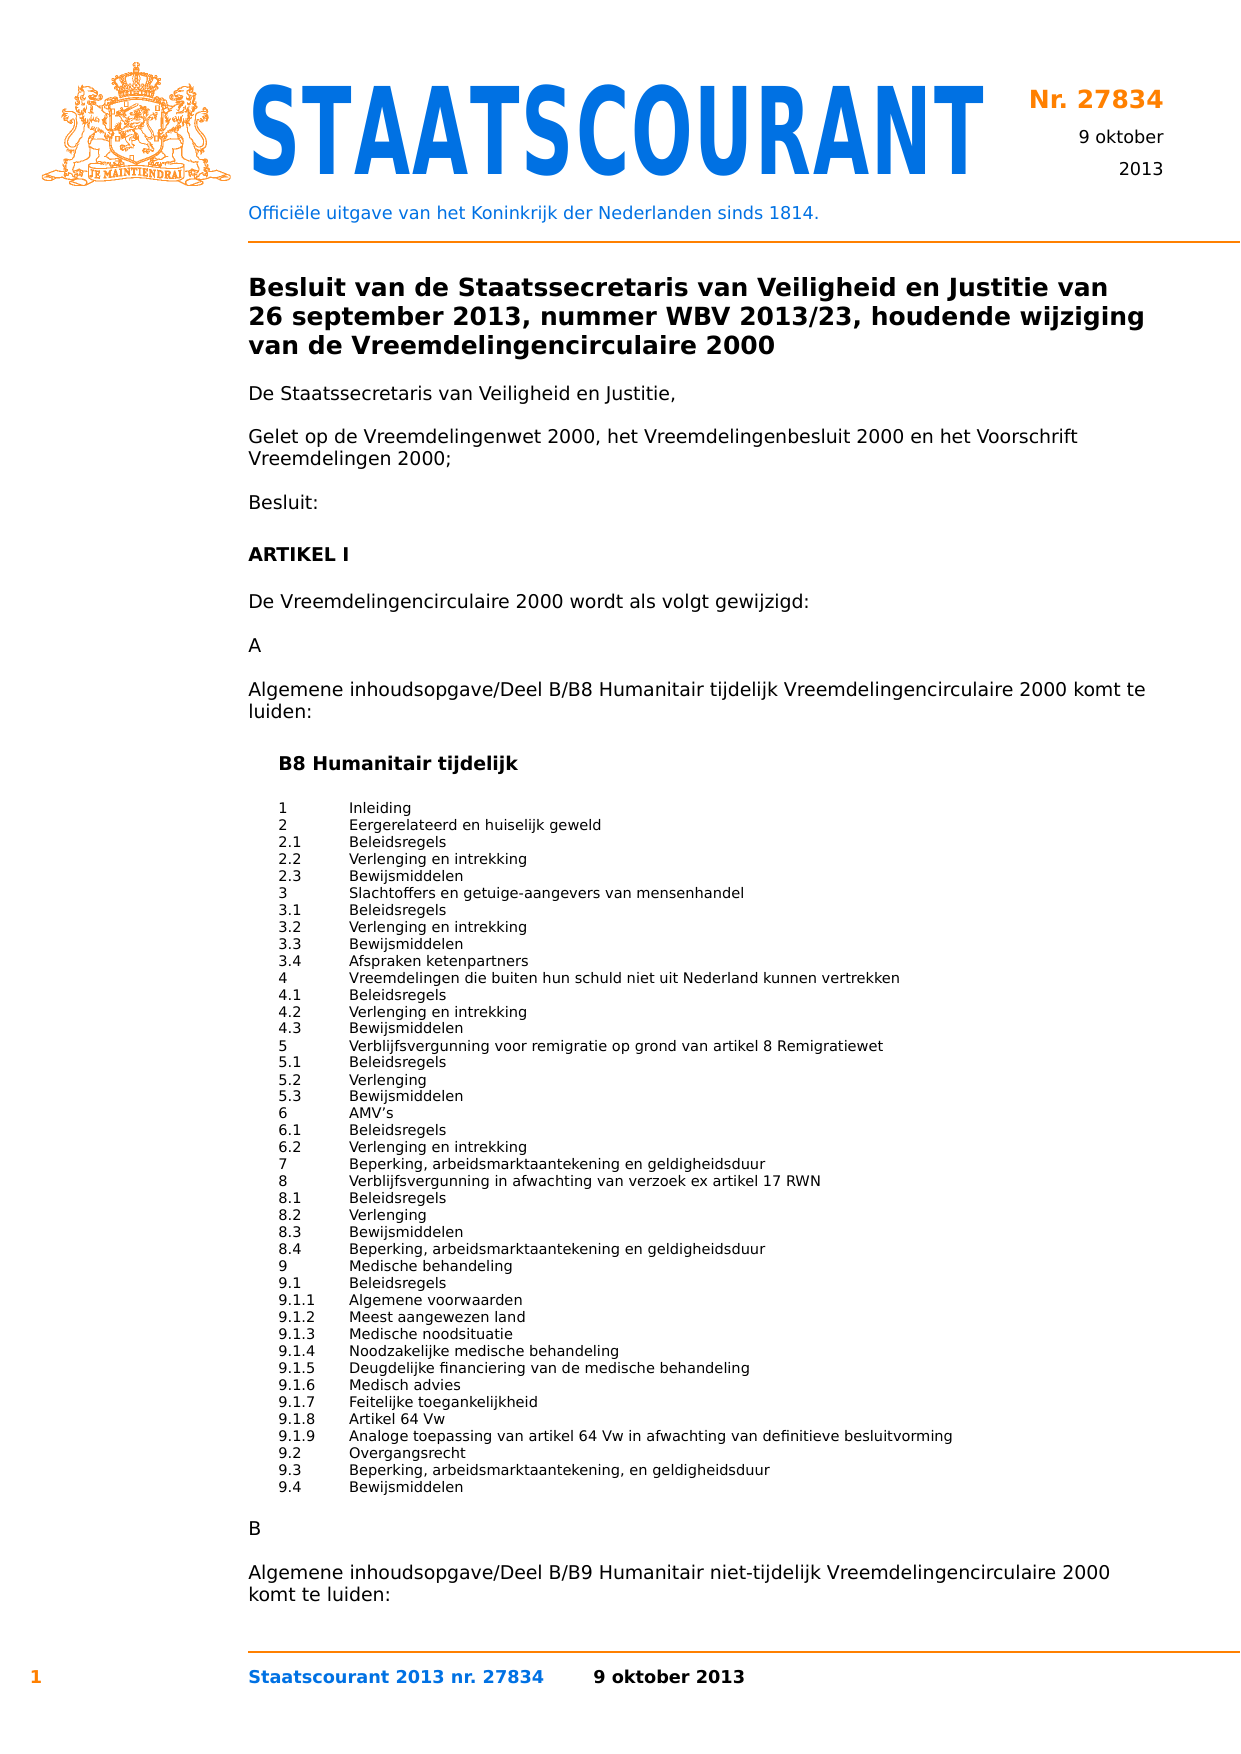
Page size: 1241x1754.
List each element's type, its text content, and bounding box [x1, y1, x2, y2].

table_cell Beperking, arbeidsmarktaantekening en geldigheidsduur [343, 1156, 1095, 1173]
text B [248, 1518, 1163, 1540]
table_cell 9 [278, 1258, 343, 1275]
subtitle ARTIKEL I [248, 544, 1163, 566]
table_cell Beperking, arbeidsmarktaantekening, en geldigheidsduur [343, 1462, 1095, 1479]
table_cell 9.1.7 [278, 1394, 343, 1411]
table_cell [1095, 1054, 1163, 1071]
table_cell [1095, 902, 1163, 918]
table_cell Medische noodsituatie [343, 1326, 1095, 1343]
table_header 1 [278, 800, 343, 817]
table_cell Feitelijke toegankelijkheid [343, 1394, 1095, 1411]
table_cell [1095, 1377, 1163, 1394]
table_cell Meest aangewezen land [343, 1309, 1095, 1326]
table_cell [1095, 1038, 1163, 1054]
table_cell [1095, 851, 1163, 868]
table_cell Bewijsmiddelen [343, 1088, 1095, 1105]
table_cell Beleidsregels [343, 902, 1095, 918]
table_cell Beleidsregels [343, 986, 1095, 1003]
table_cell 9.1.5 [278, 1360, 343, 1377]
table_cell Analoge toepassing van artikel 64 Vw in afwachting van definitieve besluitvorming [343, 1428, 1095, 1445]
table_cell 2013 [998, 153, 1240, 203]
text Algemene inhoudsopgave/Deel B/B8 Humanitair tijdelijk Vreemdelingencirculaire 2000 komt te luiden: [248, 679, 1163, 723]
table_cell [1095, 1139, 1163, 1156]
table_cell Bewijsmiddelen [343, 936, 1095, 952]
table_cell 9.3 [278, 1462, 343, 1479]
table_cell [1095, 868, 1163, 884]
table_cell [1095, 1088, 1163, 1105]
table_cell 9.1.2 [278, 1309, 343, 1326]
table_cell 9 oktober [998, 121, 1240, 153]
table_cell [1095, 919, 1163, 936]
table_cell Bewijsmiddelen [343, 1224, 1095, 1241]
table_cell 5 [278, 1038, 343, 1054]
table_cell 6.2 [278, 1139, 343, 1156]
table_cell Beleidsregels [343, 1054, 1095, 1071]
table_cell 6 [278, 1105, 343, 1122]
table_cell Bewijsmiddelen [343, 868, 1095, 884]
table_cell [1095, 1224, 1163, 1241]
table_cell 3 [278, 885, 343, 902]
text Gelet op de Vreemdelingenwet 2000, het Vreemdelingenbesluit 2000 en het Voorschrift Vreemdelingen 2000; [248, 426, 1163, 470]
table_cell 5.1 [278, 1054, 343, 1071]
table_cell 3.1 [278, 902, 343, 918]
subtitle Besluit van de Staatssecretaris van Veiligheid en Justitie van 26 september 2013, nummer WBV 2013/23, houdende wijziging van de Vreemdelingencirculaire 2000 [248, 273, 1163, 361]
table_cell [1095, 1326, 1163, 1343]
table_cell Afspraken ketenpartners [343, 953, 1095, 969]
table_cell 8.1 [278, 1190, 343, 1207]
table_cell 2.1 [278, 834, 343, 851]
table_cell [1095, 1343, 1163, 1360]
table_cell 5.3 [278, 1088, 343, 1105]
table_cell 9.1.4 [278, 1343, 343, 1360]
table_cell [1095, 1105, 1163, 1122]
table_cell 8.3 [278, 1224, 343, 1241]
table_cell Slachtoffers en getuige-aangevers van mensenhandel [343, 885, 1095, 902]
table_header STAATSCOURANT [248, 62, 998, 203]
table_cell [1095, 1156, 1163, 1173]
table_cell Beleidsregels [343, 1275, 1095, 1292]
table_cell [1095, 885, 1163, 902]
table_cell 2 [278, 817, 343, 834]
table_cell Verlenging en intrekking [343, 1004, 1095, 1020]
table_cell [1095, 1258, 1163, 1275]
table_cell Eergerelateerd en huiselijk geweld [343, 817, 1095, 834]
table_cell [1095, 1394, 1163, 1411]
table_cell 9.1.3 [278, 1326, 343, 1343]
table_cell Verlenging [343, 1071, 1095, 1088]
table_cell 5.2 [278, 1071, 343, 1088]
table_cell Officiële uitgave van het Koninkrijk der Nederlanden sinds 1814. [248, 203, 1240, 241]
table_cell Vreemdelingen die buiten hun schuld niet uit Nederland kunnen vertrekken [343, 970, 1095, 986]
table_cell [1095, 1411, 1163, 1428]
table_cell Algemene voorwaarden [343, 1292, 1095, 1309]
table_cell Medisch advies [343, 1377, 1095, 1394]
table_cell 9.1 [278, 1275, 343, 1292]
table_cell Medische behandeling [343, 1258, 1095, 1275]
table_cell [1095, 817, 1163, 834]
table_cell Bewijsmiddelen [343, 1020, 1095, 1037]
table_cell 9.1.1 [278, 1292, 343, 1309]
table_cell [1095, 1479, 1163, 1496]
table_cell Verlenging en intrekking [343, 851, 1095, 868]
table_cell [1095, 953, 1163, 969]
text De Staatssecretaris van Veiligheid en Justitie, [248, 382, 1163, 404]
table_cell Overgangsrecht [343, 1445, 1095, 1462]
table_cell 9.1.8 [278, 1411, 343, 1428]
table_cell [1095, 1360, 1163, 1377]
table_cell 6.1 [278, 1122, 343, 1139]
table_cell 7 [278, 1156, 343, 1173]
table_cell [1095, 1292, 1163, 1309]
table_cell [1095, 1241, 1163, 1258]
table_cell 4.1 [278, 986, 343, 1003]
table_cell Beperking, arbeidsmarktaantekening en geldigheidsduur [343, 1241, 1095, 1258]
text A [248, 635, 1163, 657]
table_cell Noodzakelijke medische behandeling [343, 1343, 1095, 1360]
text Besluit: [248, 492, 1163, 514]
table_cell 8.4 [278, 1241, 343, 1258]
table_cell Verlenging [343, 1207, 1095, 1224]
table_cell [1095, 1445, 1163, 1462]
table_cell Beleidsregels [343, 1190, 1095, 1207]
text Algemene inhoudsopgave/Deel B/B9 Humanitair niet-tijdelijk Vreemdelingencirculaire 2000 komt te luiden: [248, 1562, 1163, 1606]
table_cell [1095, 1275, 1163, 1292]
table_header Nr. 27834 [998, 62, 1240, 121]
table_cell 9.4 [278, 1479, 343, 1496]
table_cell [1095, 1190, 1163, 1207]
table_cell 9.2 [278, 1445, 343, 1462]
table_cell [1095, 1122, 1163, 1139]
table_cell [1095, 834, 1163, 851]
table_cell [1095, 1173, 1163, 1190]
table_cell [1095, 1428, 1163, 1445]
table_header Inleiding [343, 800, 1095, 817]
table_cell Verblijfsvergunning voor remigratie op grond van artikel 8 Remigratiewet [343, 1038, 1095, 1054]
table_cell 3.2 [278, 919, 343, 936]
table_header [25, 62, 248, 241]
table_cell Beleidsregels [343, 834, 1095, 851]
table_cell 8.2 [278, 1207, 343, 1224]
table_cell 2.2 [278, 851, 343, 868]
table_cell 4.3 [278, 1020, 343, 1037]
table_cell 8 [278, 1173, 343, 1190]
table_cell Deugdelijke financiering van de medische behandeling [343, 1360, 1095, 1377]
table_cell Verblijfsvergunning in afwachting van verzoek ex artikel 17 RWN [343, 1173, 1095, 1190]
table_cell Verlenging en intrekking [343, 1139, 1095, 1156]
table_cell [1095, 936, 1163, 952]
table_cell 3.3 [278, 936, 343, 952]
table_cell [1095, 1020, 1163, 1037]
table_cell 4.2 [278, 1004, 343, 1020]
picture [41, 62, 231, 186]
table_cell [1095, 970, 1163, 986]
table_cell Bewijsmiddelen [343, 1479, 1095, 1496]
table_cell [1095, 1207, 1163, 1224]
table_cell 2.3 [278, 868, 343, 884]
table_cell 4 [278, 970, 343, 986]
table_cell [1095, 1004, 1163, 1020]
table_cell [1095, 1071, 1163, 1088]
table_cell AMV’s [343, 1105, 1095, 1122]
table_cell [1095, 986, 1163, 1003]
table_header [1095, 800, 1163, 817]
table_cell [1095, 1309, 1163, 1326]
subtitle B8 Humanitair tijdelijk [278, 753, 1163, 775]
text De Vreemdelingencirculaire 2000 wordt als volgt gewijzigd: [248, 591, 1163, 613]
table_cell 3.4 [278, 953, 343, 969]
table_cell 9.1.9 [278, 1428, 343, 1445]
table_cell [1095, 1462, 1163, 1479]
table_cell Verlenging en intrekking [343, 919, 1095, 936]
table_cell 9.1.6 [278, 1377, 343, 1394]
table_cell Artikel 64 Vw [343, 1411, 1095, 1428]
table_cell Beleidsregels [343, 1122, 1095, 1139]
